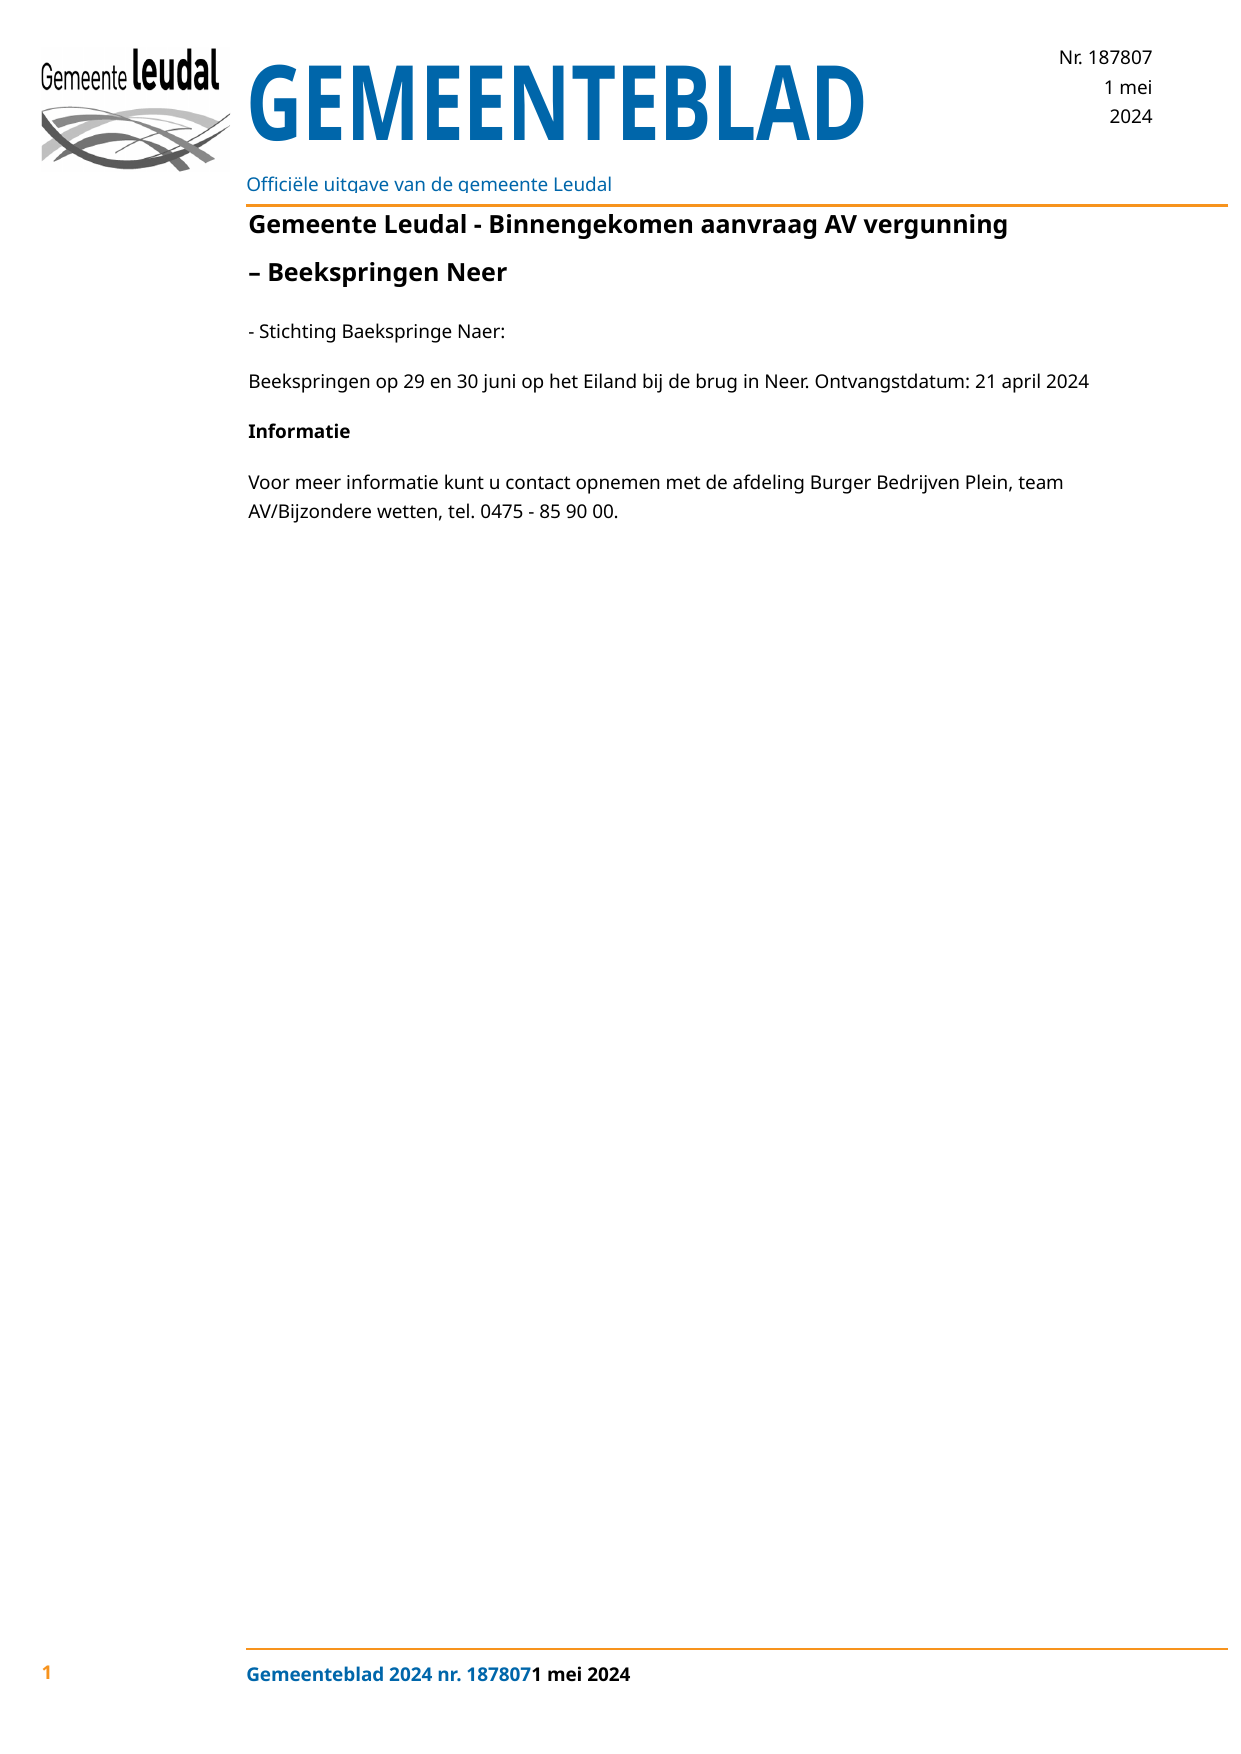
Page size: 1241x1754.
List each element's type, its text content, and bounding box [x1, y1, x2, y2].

text - Stichting Baekspringe Naer: [248, 318, 1152, 344]
text Beekspringen op 29 en 30 juni op het Eiland bij de brug in Neer. Ontvangstdatum: 21 april 2024 [248, 368, 1152, 394]
picture [41, 47, 231, 172]
text Voor meer informatie kunt u contact opnemen met de afdeling Burger Bedrijven Plein, team AV/Bijzondere wetten, tel. 0475 - 85 90 00. [248, 469, 1152, 524]
text Gemeente Leudal - Binnengekomen aanvraag AV vergunning – Beekspringen Neer [248, 207, 1152, 288]
text Informatie [248, 419, 1152, 444]
